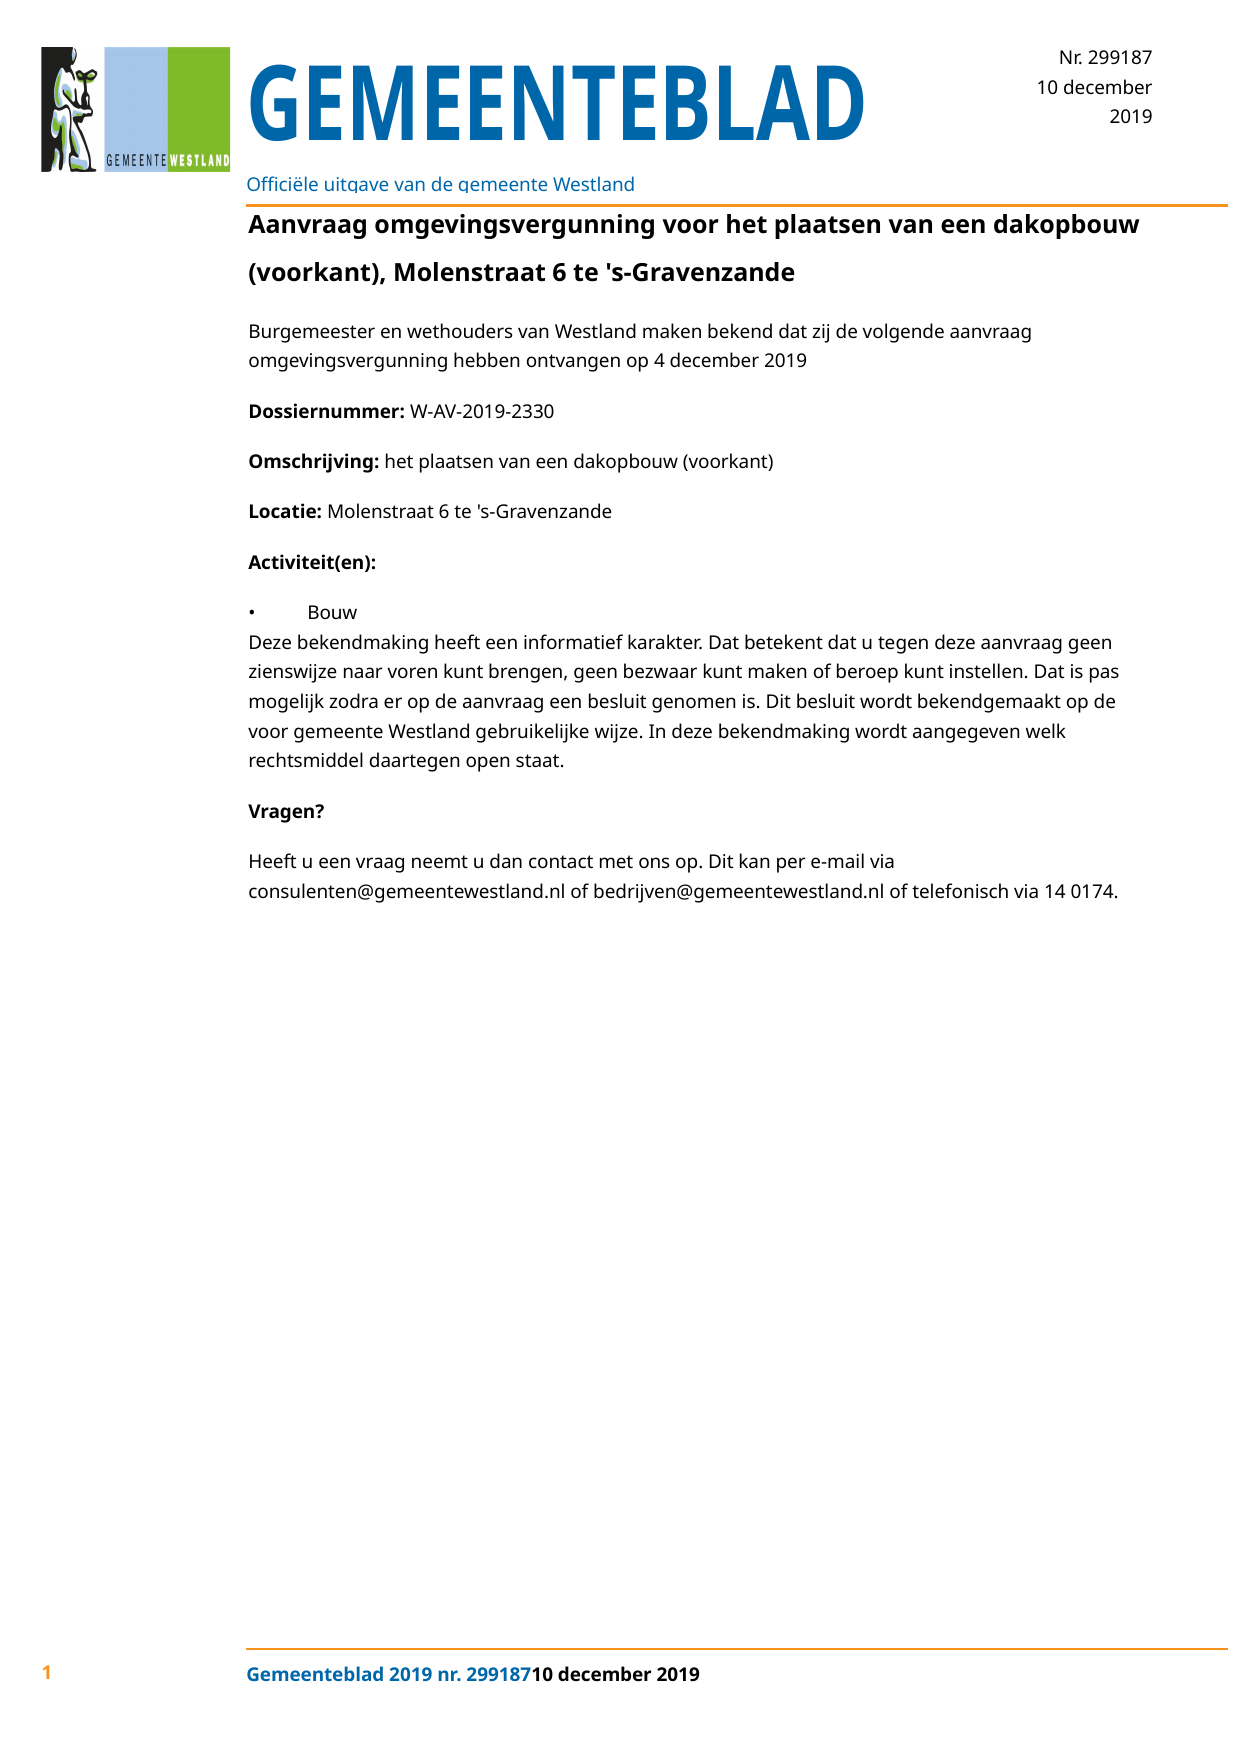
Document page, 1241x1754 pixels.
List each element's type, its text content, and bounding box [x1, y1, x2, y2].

text Heeft u een vraag neemt u dan contact met ons op. Dit kan per e-mail via consulenten@gemeentewestland.nl of bedrijven@gemeentewestland.nl of telefonisch via 14 0174. [248, 848, 1152, 904]
list Bouw [248, 599, 1152, 625]
text Dossiernummer: W-AV-2019-2330 [248, 398, 1152, 424]
text Deze bekendmaking heeft een informatief karakter. Dat betekent dat u tegen deze aanvraag geen zienswijze naar voren kunt brengen, geen bezwaar kunt maken of beroep kunt instellen. Dat is pas mogelijk zodra er op de aanvraag een besluit genomen is. Dit besluit wordt bekendgemaakt op de voor gemeente Westland gebruikelijke wijze. In deze bekendmaking wordt aangegeven welk rechtsmiddel daartegen open staat. [248, 629, 1152, 773]
text Activiteit(en): [248, 549, 1152, 575]
text Aanvraag omgevingsvergunning voor het plaatsen van een dakopbouw (voorkant), Molenstraat 6 te 's-Gravenzande [248, 207, 1152, 288]
text Locatie: Molenstraat 6 te 's-Gravenzande [248, 499, 1152, 524]
picture [41, 47, 231, 172]
text Vragen? [248, 798, 1152, 824]
text Omschrijving: het plaatsen van een dakopbouw (voorkant) [248, 448, 1152, 474]
text Burgemeester en wethouders van Westland maken bekend dat zij de volgende aanvraag omgevingsvergunning hebben ontvangen op 4 december 2019 [248, 318, 1152, 373]
